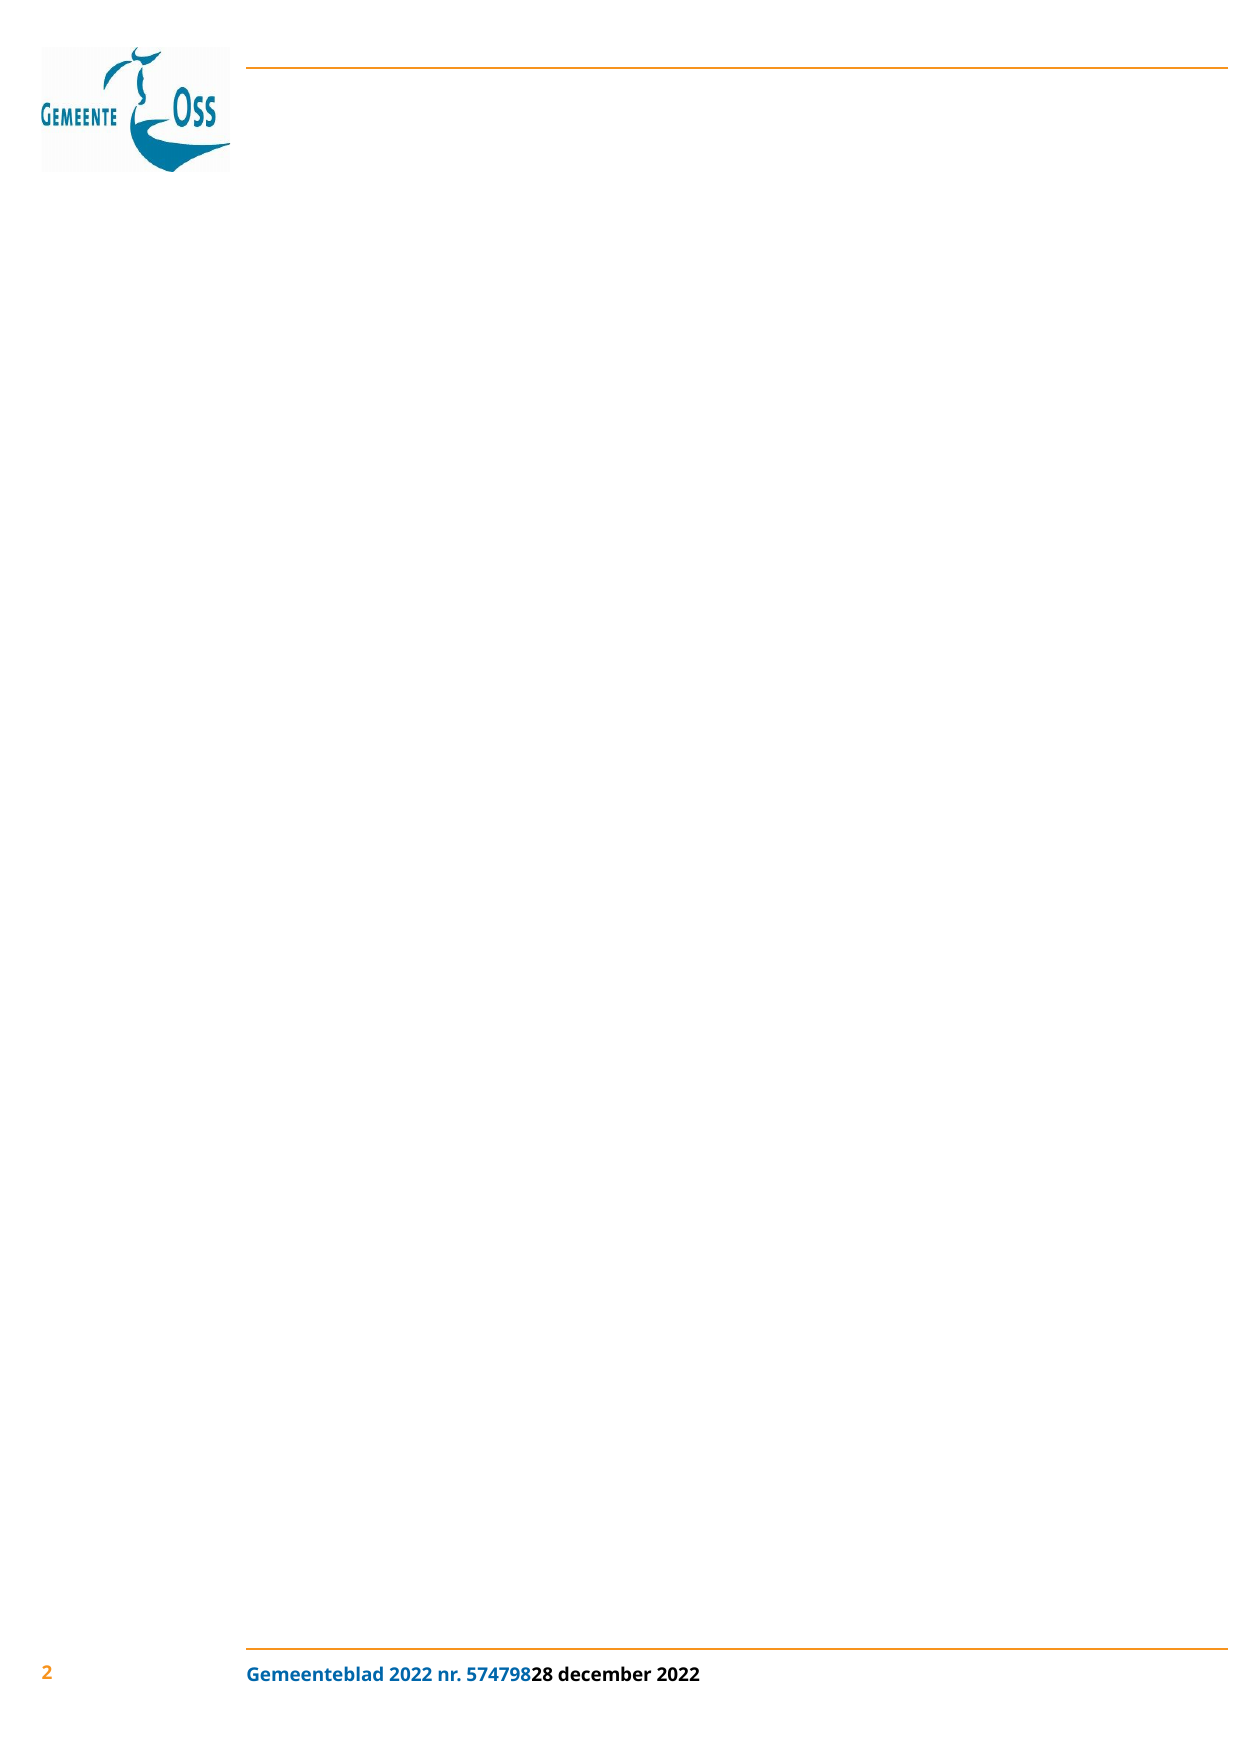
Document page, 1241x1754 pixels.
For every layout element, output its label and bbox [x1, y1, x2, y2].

picture [41, 47, 231, 172]
